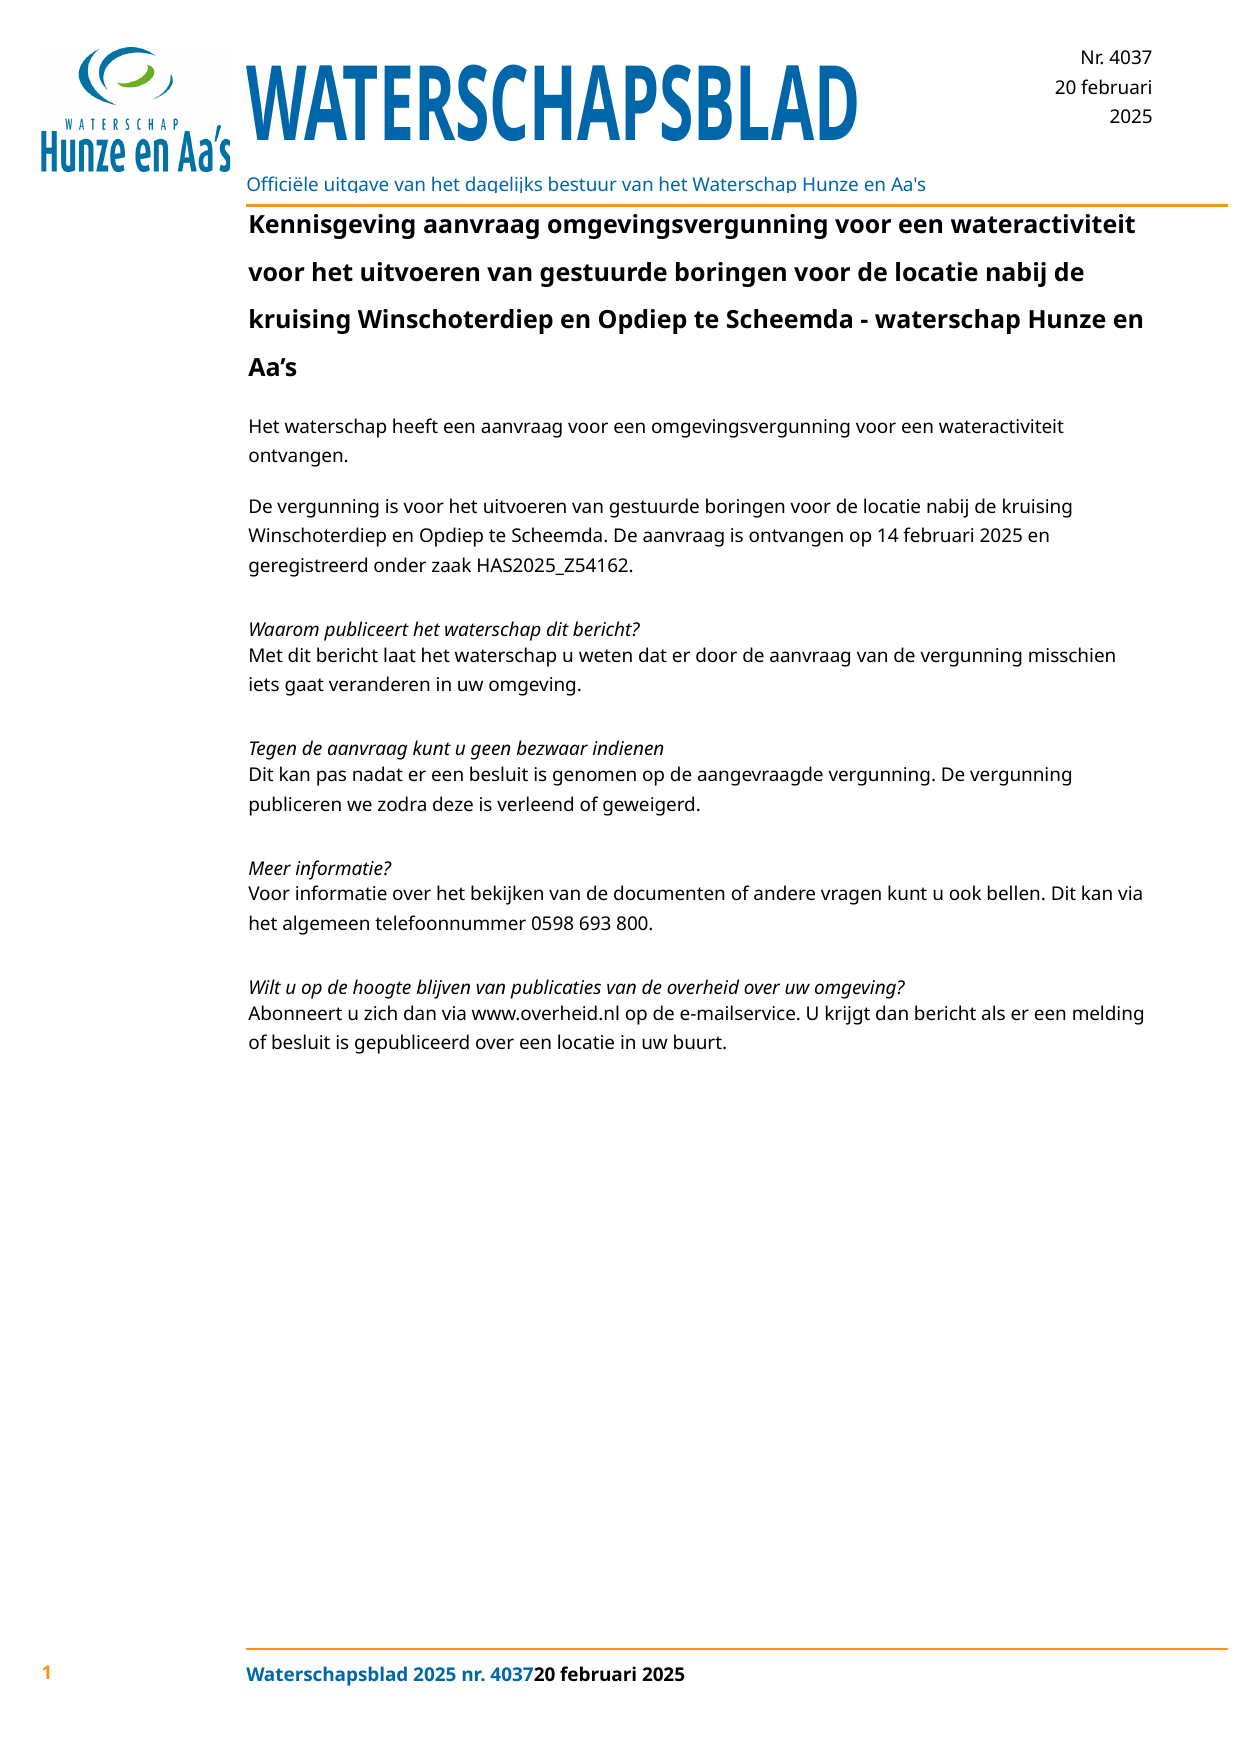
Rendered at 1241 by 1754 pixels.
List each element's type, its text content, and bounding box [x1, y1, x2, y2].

text Met dit bericht laat het waterschap u weten dat er door de aanvraag van de vergunning misschien iets gaat veranderen in uw omgeving. [248, 642, 1152, 697]
text Meer informatie? [248, 855, 1152, 881]
text Abonneert u zich dan via www.overheid.nl op de e-mailservice. U krijgt dan bericht als er een melding of besluit is gepubliceerd over een locatie in uw buurt. [248, 1000, 1152, 1055]
text De vergunning is voor het uitvoeren van gestuurde boringen voor de locatie nabij de kruising Winschoterdiep en Opdiep te Scheemda. De aanvraag is ontvangen op 14 februari 2025 en geregistreerd onder zaak HAS2025_Z54162. [248, 493, 1152, 578]
text Dit kan pas nadat er een besluit is genomen op de aangevraagde vergunning. De vergunning publiceren we zodra deze is verleend of geweigerd. [248, 761, 1152, 817]
picture [41, 47, 231, 172]
text Kennisgeving aanvraag omgevingsvergunning voor een wateractiviteit voor het uitvoeren van gestuurde boringen voor de locatie nabij de kruising Winschoterdiep en Opdiep te Scheemda - waterschap Hunze en Aa’s [248, 207, 1152, 384]
text Wilt u op de hoogte blijven van publicaties van de overheid over uw omgeving? [248, 974, 1152, 1000]
text Waarom publiceert het waterschap dit bericht? [248, 616, 1152, 642]
text Het waterschap heeft een aanvraag voor een omgevingsvergunning voor een wateractiviteit ontvangen. [248, 413, 1152, 468]
picture [47, 154, 51, 172]
picture [226, 145, 231, 156]
text Tegen de aanvraag kunt u geen bezwaar indienen [248, 736, 1152, 761]
text Voor informatie over het bekijken van de documenten of andere vragen kunt u ook bellen. Dit kan via het algemeen telefoonnummer 0598 693 800. [248, 881, 1152, 936]
picture [183, 163, 191, 172]
